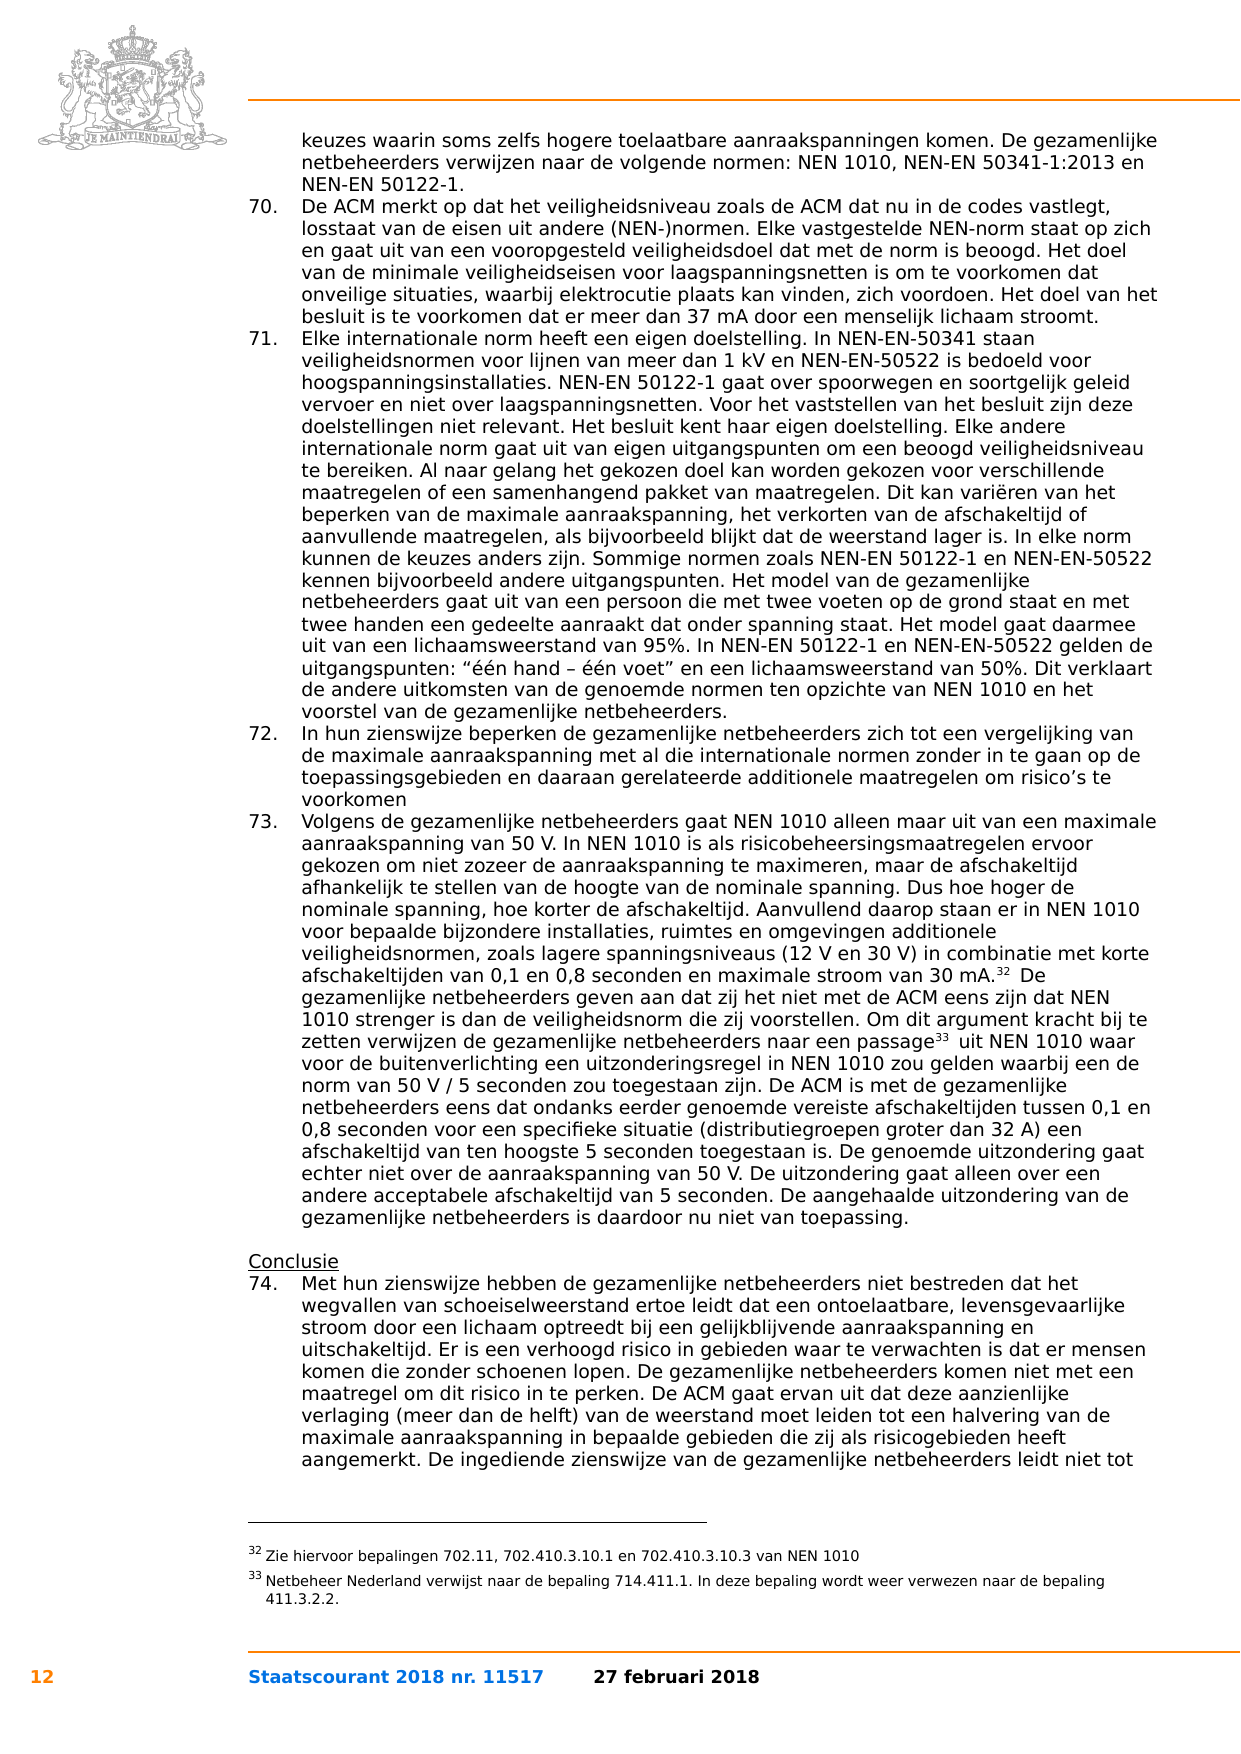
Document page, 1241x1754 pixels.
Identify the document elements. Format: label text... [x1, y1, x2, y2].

text 73. Volgens de gezamenlijke netbeheerders gaat NEN 1010 alleen maar uit van een maximale aanraakspanning van 50 V. In NEN 1010 is als risicobeheersingsmaatregelen ervoor gekozen om niet zozeer de aanraakspanning te maximeren, maar de afschakeltijd afhankelijk te stellen van de hoogte van de nominale spanning. Dus hoe hoger de nominale spanning, hoe korter de afschakeltijd. Aanvullend daarop staan er in NEN 1010 voor bepaalde bijzondere installaties, ruimtes en omgevingen additionele veiligheidsnormen, zoals lagere spanningsniveaus (12 V en 30 V) in combinatie met korte afschakeltijden van 0,1 en 0,8 seconden en maximale stroom van 30 mA. De gezamenlijke netbeheerders geven aan dat zij het niet met de ACM eens zijn dat NEN 1010 strenger is dan de veiligheidsnorm die zij voorstellen. Om dit argument kracht bij te zetten verwijzen de gezamenlijke netbeheerders naar een passage uit NEN 1010 waar voor de buitenverlichting een uitzonderingsregel in NEN 1010 zou gelden waarbij een de norm van 50 V / 5 seconden zou toegestaan zijn. De ACM is met de gezamenlijke netbeheerders eens dat ondanks eerder genoemde vereiste afschakeltijden tussen 0,1 en 0,8 seconden voor een specifieke situatie (distributiegroepen groter dan 32 A) een afschakeltijd van ten hoogste 5 seconden toegestaan is. De genoemde uitzondering gaat echter niet over de aanraakspanning van 50 V. De uitzondering gaat alleen over een andere acceptabele afschakeltijd van 5 seconden. De aangehaalde uitzondering van de gezamenlijke netbeheerders is daardoor nu niet van toepassing. [248, 811, 1163, 1229]
text Zie hiervoor bepalingen 702.11, 702.410.3.10.1 en 702.410.3.10.3 van NEN 1010 [248, 1544, 1163, 1566]
text 74. Met hun zienswijze hebben de gezamenlijke netbeheerders niet bestreden dat het wegvallen van schoeiselweerstand ertoe leidt dat een ontoelaatbare, levensgevaarlijke stroom door een lichaam optreedt bij een gelijkblijvende aanraakspanning en uitschakeltijd. Er is een verhoogd risico in gebieden waar te verwachten is dat er mensen komen die zonder schoenen lopen. De gezamenlijke netbeheerders komen niet met een maatregel om dit risico in te perken. De ACM gaat ervan uit dat deze aanzienlijke verlaging (meer dan de helft) van de weerstand moet leiden tot een halvering van de maximale aanraakspanning in bepaalde gebieden die zij als risicogebieden heeft aangemerkt. De ingediende zienswijze van de gezamenlijke netbeheerders leidt niet tot [248, 1273, 1163, 1471]
text 70. De ACM merkt op dat het veiligheidsniveau zoals de ACM dat nu in de codes vastlegt, losstaat van de eisen uit andere (NEN-)normen. Elke vastgestelde NEN-norm staat op zich en gaat uit van een vooropgesteld veiligheidsdoel dat met de norm is beoogd. Het doel van de minimale veiligheidseisen voor laagspanningsnetten is om te voorkomen dat onveilige situaties, waarbij elektrocutie plaats kan vinden, zich voordoen. Het doel van het besluit is te voorkomen dat er meer dan 37 mA door een menselijk lichaam stroomt. [248, 196, 1163, 328]
text 72. In hun zienswijze beperken de gezamenlijke netbeheerders zich tot een vergelijking van de maximale aanraakspanning met al die internationale normen zonder in te gaan op de toepassingsgebieden en daaraan gerelateerde additionele maatregelen om risico’s te voorkomen [248, 723, 1163, 811]
subtitle Conclusie [248, 1251, 1163, 1273]
text 71. Elke internationale norm heeft een eigen doelstelling. In NEN-EN-50341 staan veiligheidsnormen voor lijnen van meer dan 1 kV en NEN-EN-50522 is bedoeld voor hoogspanningsinstallaties. NEN-EN 50122-1 gaat over spoorwegen en soortgelijk geleid vervoer en niet over laagspanningsnetten. Voor het vaststellen van het besluit zijn deze doelstellingen niet relevant. Het besluit kent haar eigen doelstelling. Elke andere internationale norm gaat uit van eigen uitgangspunten om een beoogd veiligheidsniveau te bereiken. Al naar gelang het gekozen doel kan worden gekozen voor verschillende maatregelen of een samenhangend pakket van maatregelen. Dit kan variëren van het beperken van de maximale aanraakspanning, het verkorten van de afschakeltijd of aanvullende maatregelen, als bijvoorbeeld blijkt dat de weerstand lager is. In elke norm kunnen de keuzes anders zijn. Sommige normen zoals NEN-EN 50122-1 en NEN-EN-50522 kennen bijvoorbeeld andere uitgangspunten. Het model van de gezamenlijke netbeheerders gaat uit van een persoon die met twee voeten op de grond staat en met twee handen een gedeelte aanraakt dat onder spanning staat. Het model gaat daarmee uit van een lichaamsweerstand van 95%. In NEN-EN 50122-1 en NEN-EN-50522 gelden de uitgangspunten: “één hand – één voet” en een lichaamsweerstand van 50%. Dit verklaart de andere uitkomsten van de genoemde normen ten opzichte van NEN 1010 en het voorstel van de gezamenlijke netbeheerders. [248, 328, 1163, 723]
text keuzes waarin soms zelfs hogere toelaatbare aanraakspanningen komen. De gezamenlijke netbeheerders verwijzen naar de volgende normen: NEN 1010, NEN-EN 50341-1:2013 en NEN-EN 50122-1. [248, 130, 1163, 196]
text Netbeheer Nederland verwijst naar de bepaling 714.411.1. In deze bepaling wordt weer verwezen naar de bepaling 411.3.2.2. [248, 1569, 1163, 1608]
picture [38, 25, 227, 150]
